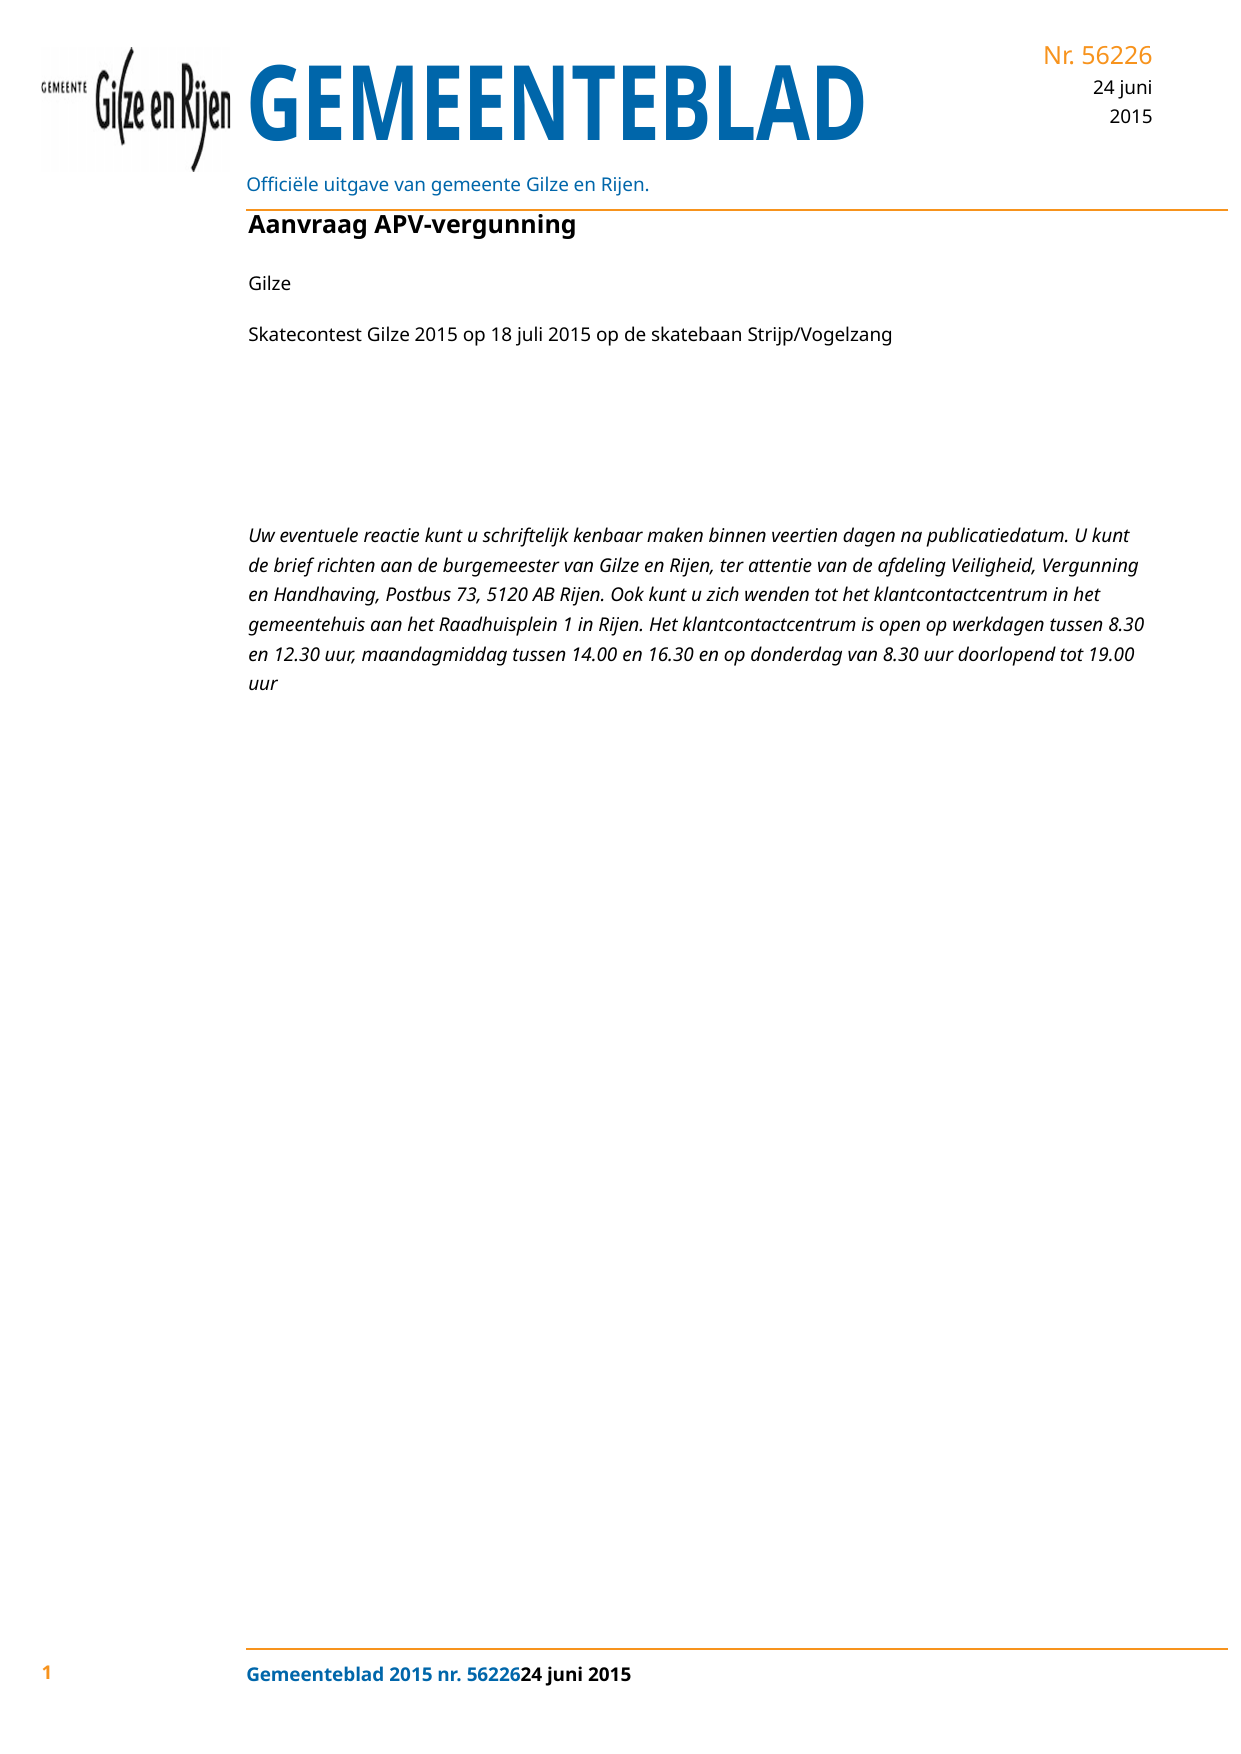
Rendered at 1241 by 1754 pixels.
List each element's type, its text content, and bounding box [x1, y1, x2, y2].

picture [41, 47, 231, 172]
text Aanvraag APV-vergunning [248, 211, 1152, 241]
text Skatecontest Gilze 2015 op 18 juli 2015 op de skatebaan Strijp/Vogelzang [248, 321, 1152, 346]
text Gilze [248, 270, 1152, 296]
text Uw eventuele reactie kunt u schriftelijk kenbaar maken binnen veertien dagen na publicatiedatum. U kunt de brief richten aan de burgemeester van Gilze en Rijen, ter attentie van de afdeling Veiligheid, Vergunning en Handhaving, Postbus 73, 5120 AB Rijen. Ook kunt u zich wenden tot het klantcontactcentrum in het gemeentehuis aan het Raadhuisplein 1 in Rijen. Het klantcontactcentrum is open op werkdagen tussen 8.30 en 12.30 uur, maandagmiddag tussen 14.00 en 16.30 en op donderdag van 8.30 uur doorlopend tot 19.00 uur [248, 522, 1152, 696]
